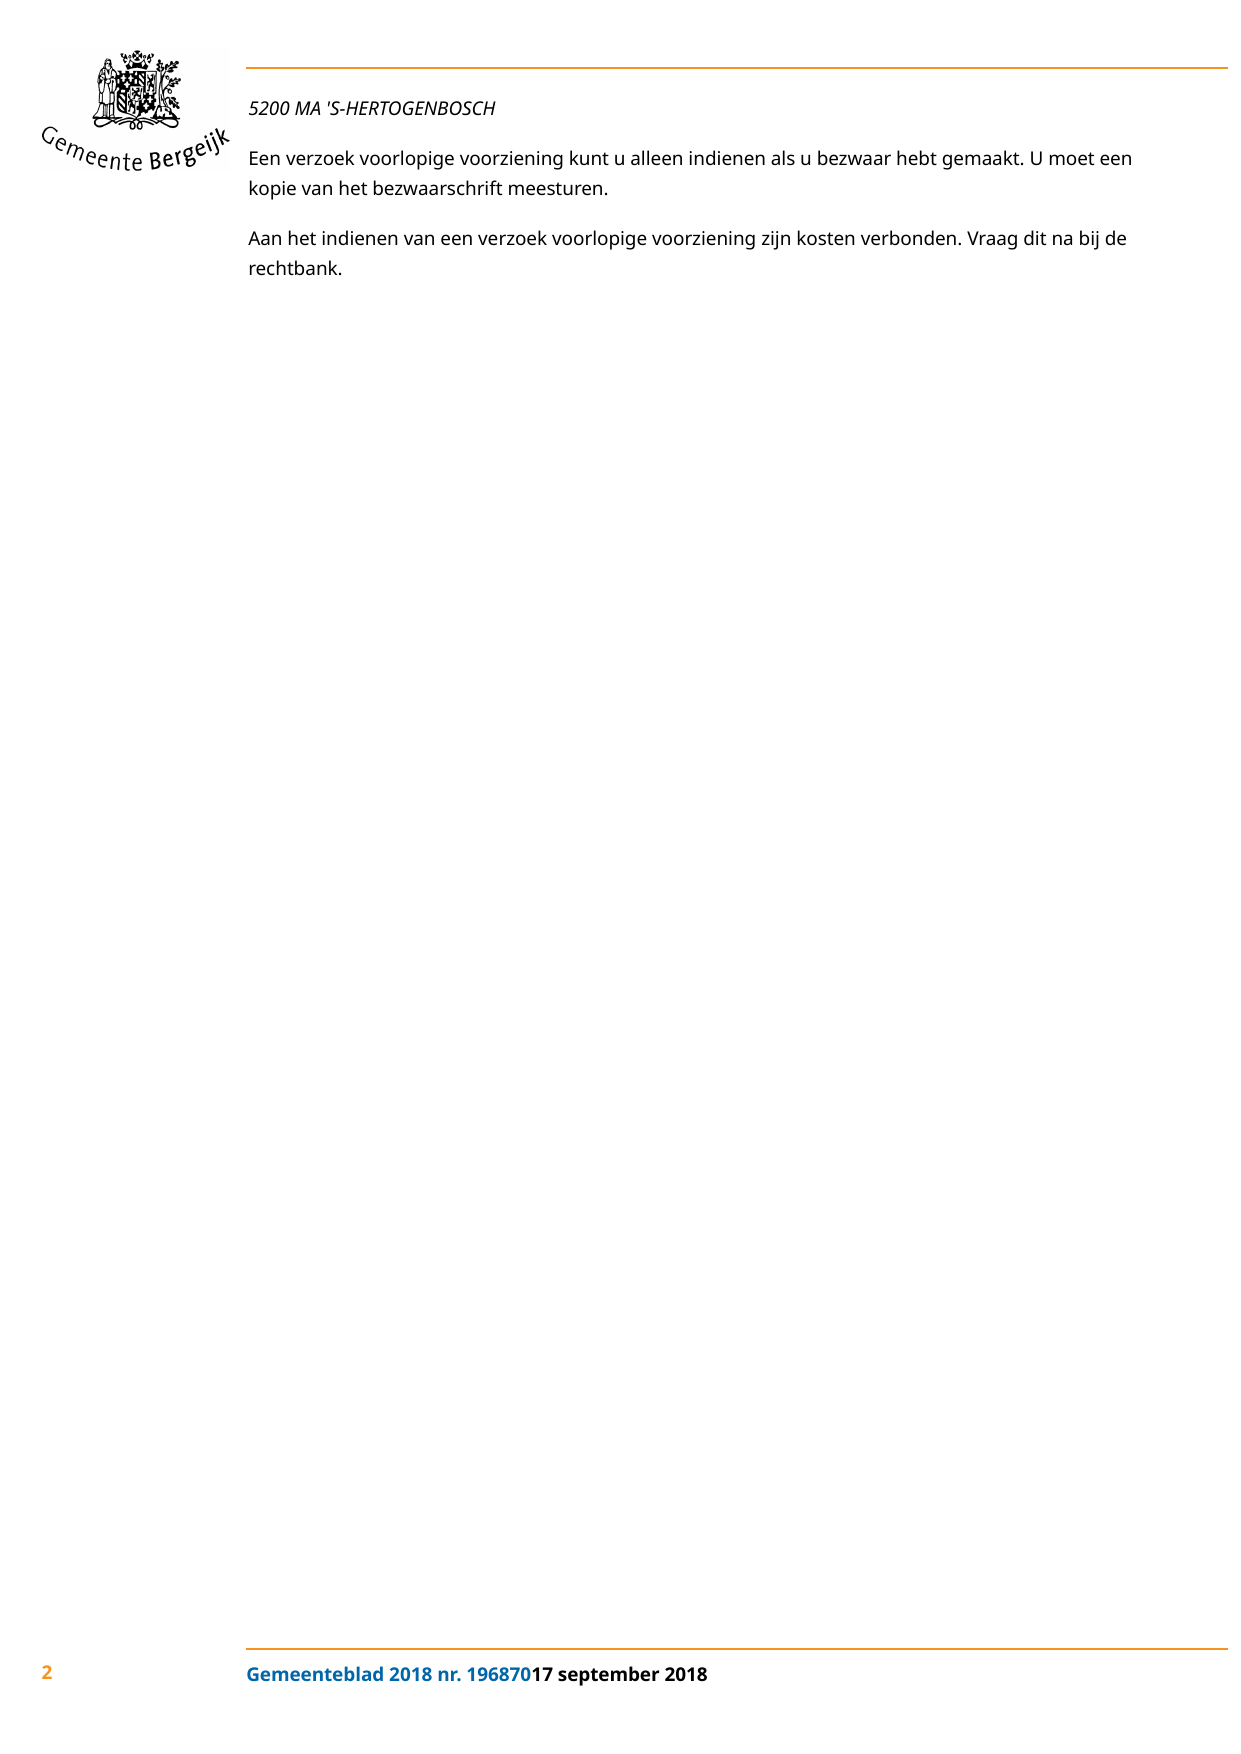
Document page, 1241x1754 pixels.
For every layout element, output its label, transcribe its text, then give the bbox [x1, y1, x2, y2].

text Een verzoek voorlopige voorziening kunt u alleen indienen als u bezwaar hebt gemaakt. U moet een kopie van het bezwaarschrift meesturen. [248, 145, 1152, 201]
text 5200 MA 'S-HERTOGENBOSCH [248, 95, 1152, 121]
text Aan het indienen van een verzoek voorlopige voorziening zijn kosten verbonden. Vraag dit na bij de rechtbank. [248, 225, 1152, 281]
picture [41, 47, 231, 172]
